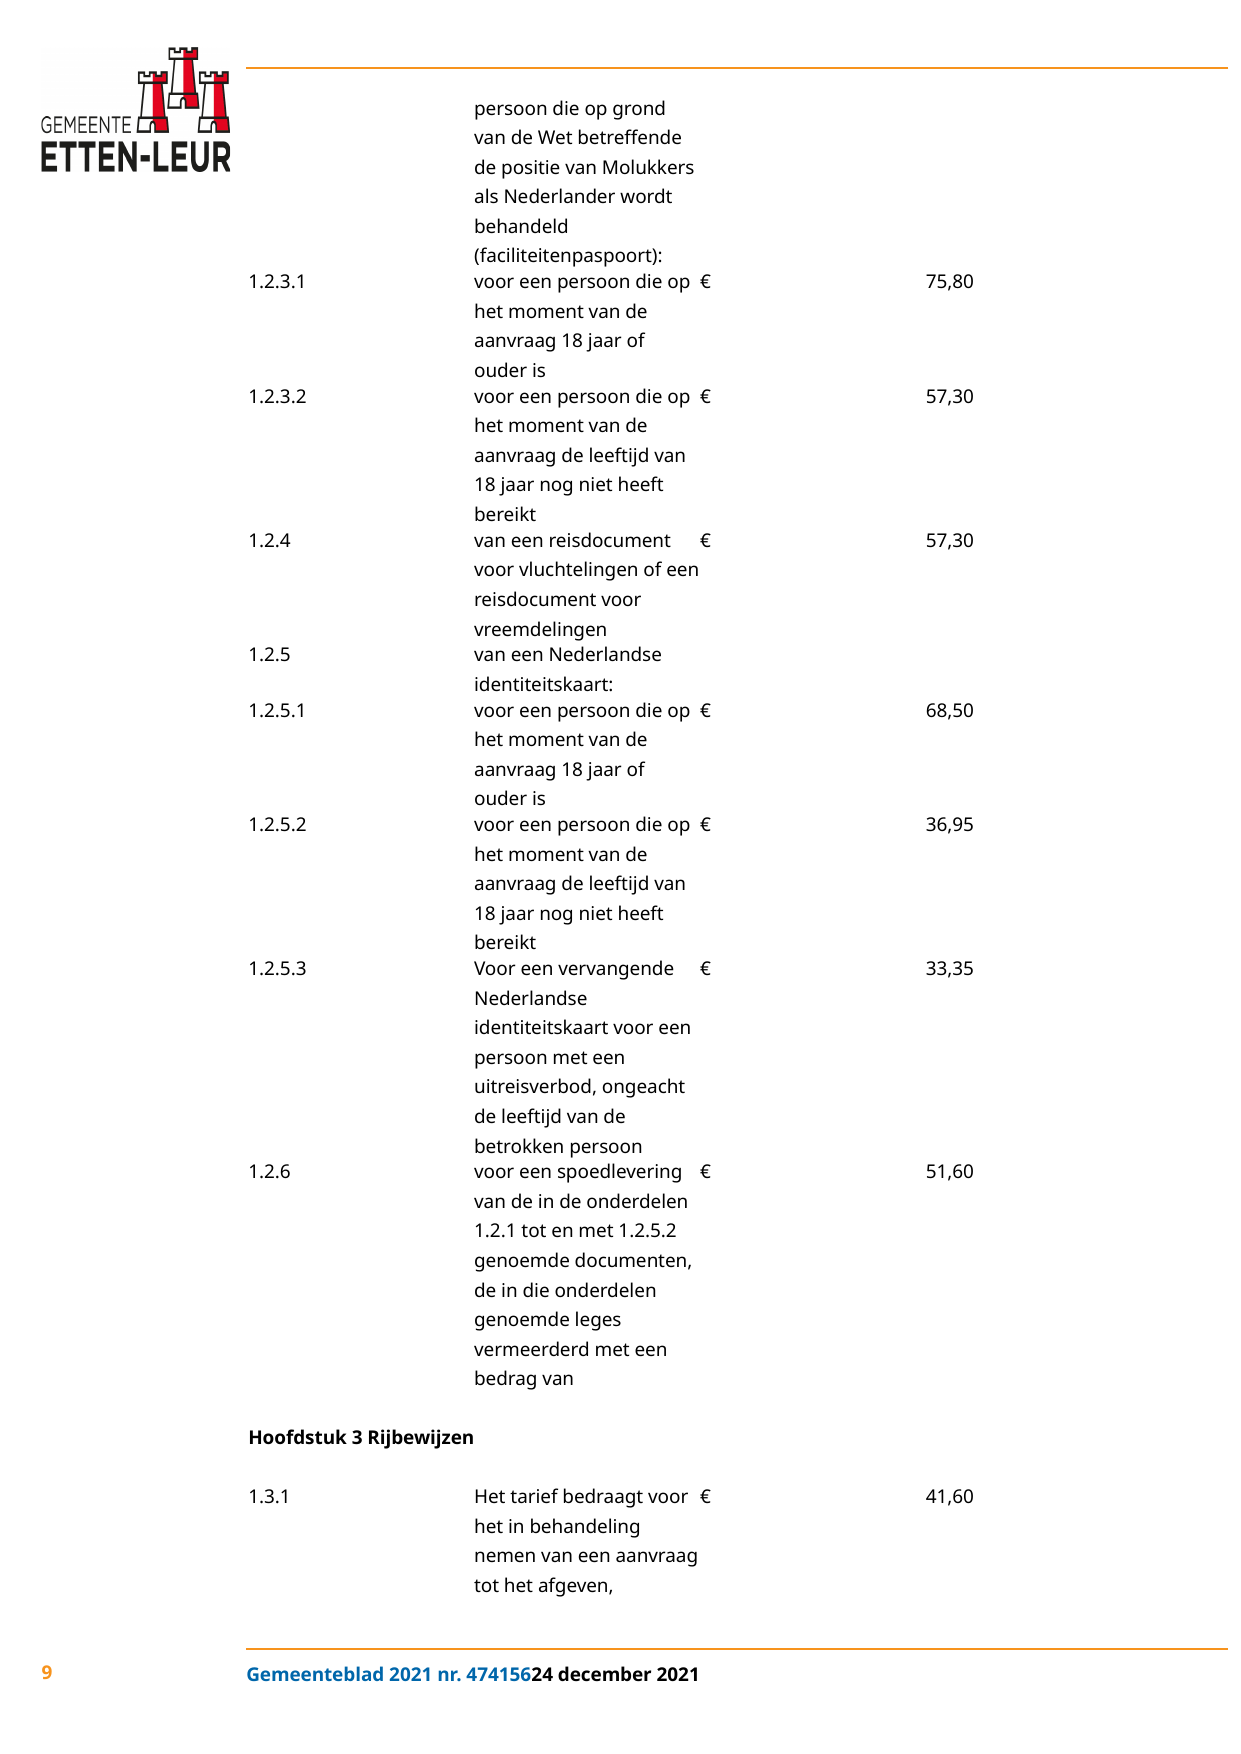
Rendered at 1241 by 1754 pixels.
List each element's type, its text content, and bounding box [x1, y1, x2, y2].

table_cell [248, 95, 474, 268]
table_cell 57,30 [926, 527, 1152, 641]
table_cell voor een persoon die op het moment van de aanvraag de leeftijd van 18 jaar nog niet heeft bereikt [474, 383, 700, 527]
table_cell 1.2.3.2 [248, 383, 474, 527]
table_cell 75,80 [926, 269, 1152, 383]
table_cell [700, 95, 926, 268]
table_cell € [700, 955, 926, 1158]
table_cell 36,95 [926, 811, 1152, 955]
table_header 41,60 [926, 1484, 1152, 1598]
table_cell voor een persoon die op het moment van de aanvraag 18 jaar of ouder is [474, 697, 700, 811]
table_cell 1.2.5.3 [248, 955, 474, 1158]
table_cell € [700, 697, 926, 811]
table_cell 57,30 [926, 383, 1152, 527]
table_cell € [700, 1159, 926, 1391]
text Hoofdstuk 3 Rijbewijzen [248, 1424, 1152, 1450]
table_cell 1.2.5.2 [248, 811, 474, 955]
table_cell persoon die op grond van de Wet betreffende de positie van Molukkers als Nederlander wordt behandeld (faciliteitenpaspoort): [474, 95, 700, 268]
table_cell voor een persoon die op het moment van de aanvraag de leeftijd van 18 jaar nog niet heeft bereikt [474, 811, 700, 955]
table_cell € [700, 811, 926, 955]
table_cell 33,35 [926, 955, 1152, 1158]
table_cell voor een persoon die op het moment van de aanvraag 18 jaar of ouder is [474, 269, 700, 383]
table_cell 51,60 [926, 1159, 1152, 1391]
table_header € [700, 1484, 926, 1598]
table_cell 1.2.5 [248, 641, 474, 697]
table_header 1.3.1 [248, 1484, 474, 1598]
table_cell van een reisdocument voor vluchtelingen of een reisdocument voor vreemdelingen [474, 527, 700, 641]
table_cell Voor een vervangende Nederlandse identiteitskaart voor een persoon met een uitreisverbod, ongeacht de leeftijd van de betrokken persoon [474, 955, 700, 1158]
table_header Het tarief bedraagt voor het in behandeling nemen van een aanvraag tot het afgeven, [474, 1484, 700, 1598]
table_cell € [700, 269, 926, 383]
picture [41, 47, 231, 172]
table_cell € [700, 383, 926, 527]
table_cell [700, 641, 926, 697]
table_cell 68,50 [926, 697, 1152, 811]
table_cell 1.2.3.1 [248, 269, 474, 383]
table_cell 1.2.6 [248, 1159, 474, 1391]
table_cell [926, 641, 1152, 697]
table_cell 1.2.5.1 [248, 697, 474, 811]
table_cell 1.2.4 [248, 527, 474, 641]
table_cell voor een spoedlevering van de in de onderdelen 1.2.1 tot en met 1.2.5.2 genoemde documenten, de in die onderdelen genoemde leges vermeerderd met een bedrag van [474, 1159, 700, 1391]
table_cell van een Nederlandse identiteitskaart: [474, 641, 700, 697]
table_cell € [700, 527, 926, 641]
table_cell [926, 95, 1152, 268]
